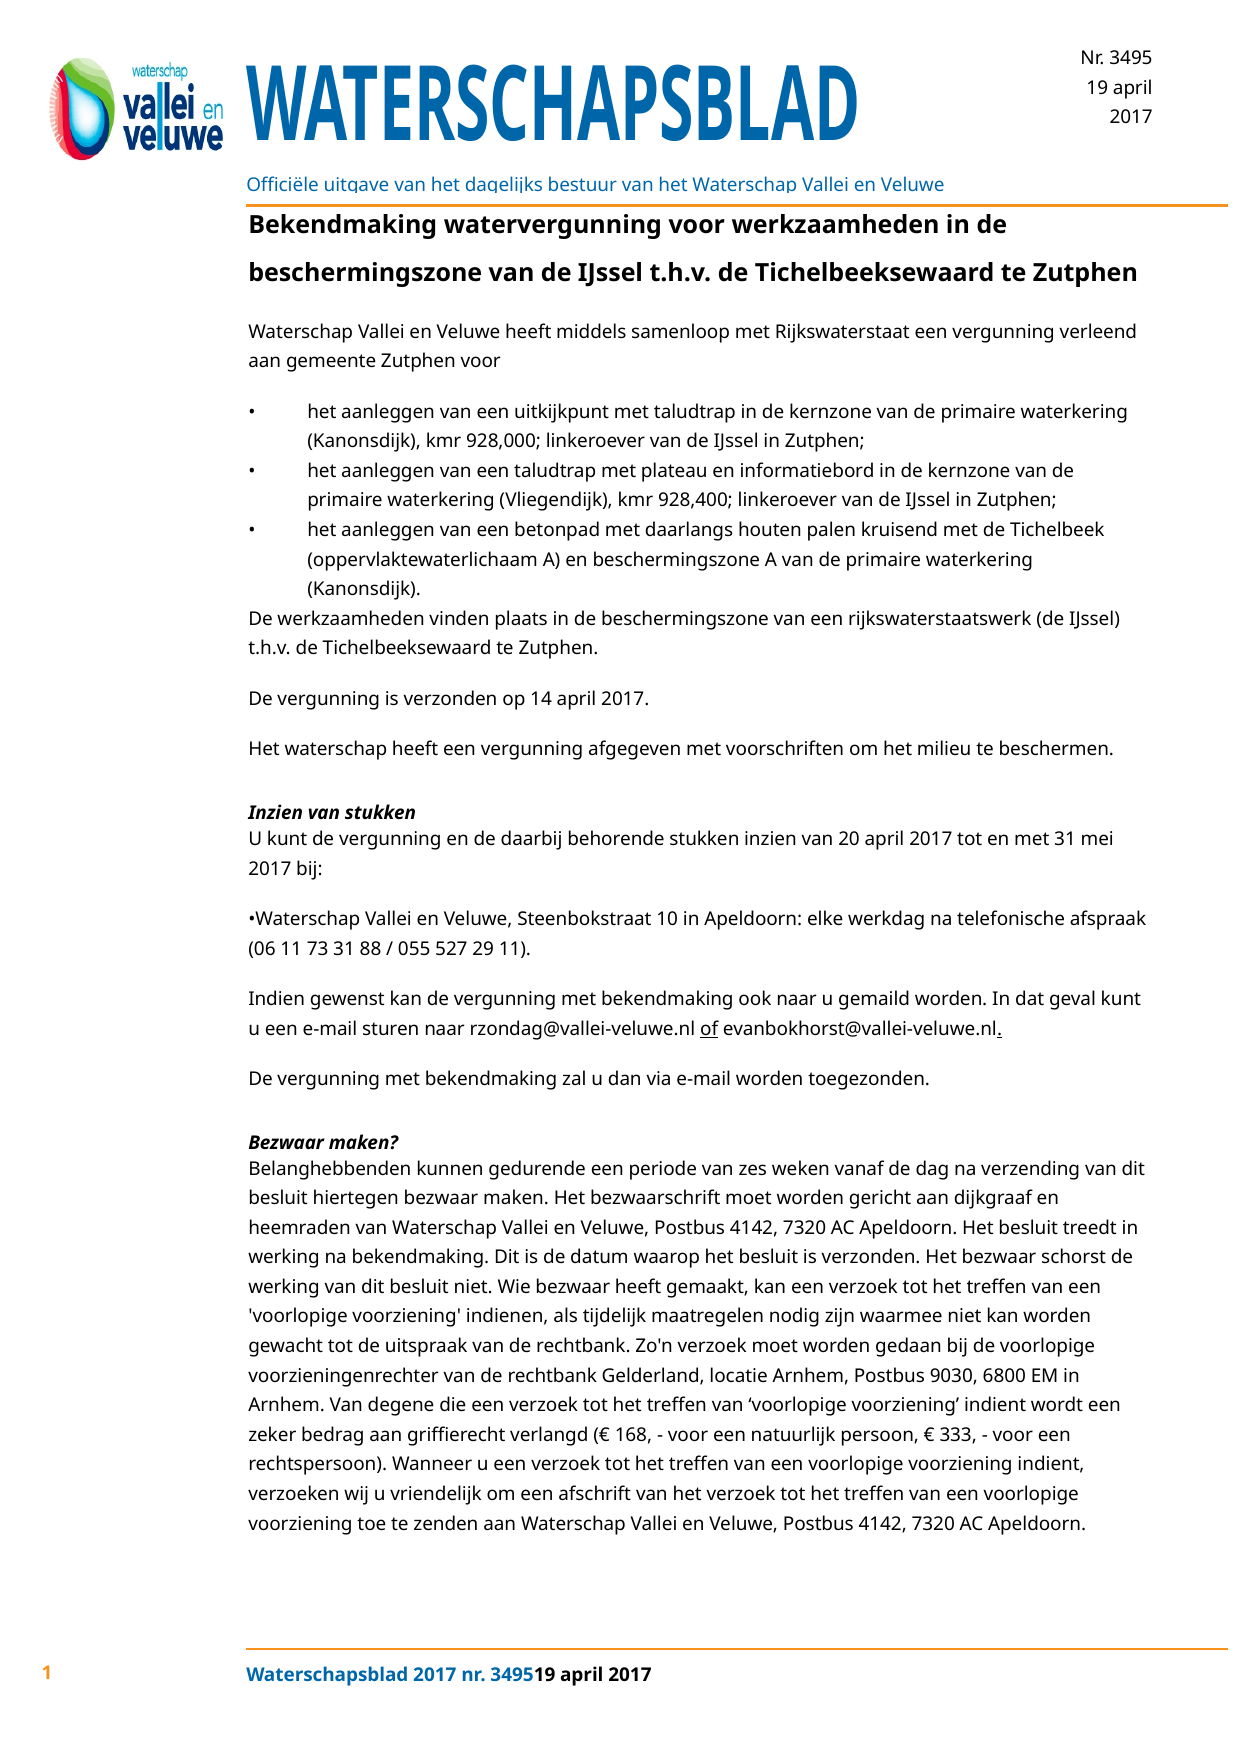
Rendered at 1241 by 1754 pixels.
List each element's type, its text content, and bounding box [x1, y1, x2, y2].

text U kunt de vergunning en de daarbij behorende stukken inzien van 20 april 2017 tot en met 31 mei 2017 bij: [248, 825, 1152, 880]
text Belanghebbenden kunnen gedurende een periode van zes weken vanaf de dag na verzending van dit besluit hiertegen bezwaar maken. Het bezwaarschrift moet worden gericht aan dijkgraaf en heemraden van Waterschap Vallei en Veluwe, Postbus 4142, 7320 AC Apeldoorn. Het besluit treedt in werking na bekendmaking. Dit is de datum waarop het besluit is verzonden. Het bezwaar schorst de werking van dit besluit niet. Wie bezwaar heeft gemaakt, kan een verzoek tot het treffen van een 'voorlopige voorziening' indienen, als tijdelijk maatregelen nodig zijn waarmee niet kan worden gewacht tot de uitspraak van de rechtbank. Zo'n verzoek moet worden gedaan bij de voorlopige voorzieningenrechter van de rechtbank Gelderland, locatie Arnhem, Postbus 9030, 6800 EM in Arnhem. Van degene die een verzoek tot het treffen van ‘voorlopige voorziening’ indient wordt een zeker bedrag aan griffierecht verlangd (€ 168, - voor een natuurlijk persoon, € 333, - voor een rechtspersoon). Wanneer u een verzoek tot het treffen van een voorlopige voorziening indient, verzoeken wij u vriendelijk om een afschrift van het verzoek tot het treffen van een voorlopige voorziening toe te zenden aan Waterschap Vallei en Veluwe, Postbus 4142, 7320 AC Apeldoorn. [248, 1155, 1152, 1536]
text De vergunning is verzonden op 14 april 2017. [248, 685, 1152, 711]
text De werkzaamheden vinden plaats in de beschermingszone van een rijkswaterstaatswerk (de IJssel) t.h.v. de Tichelbeeksewaard te Zutphen. [248, 605, 1152, 660]
text Inzien van stukken [248, 799, 1152, 825]
text Waterschap Vallei en Veluwe heeft middels samenloop met Rijkswaterstaat een vergunning verleend aan gemeente Zutphen voor [248, 318, 1152, 373]
text Het waterschap heeft een vergunning afgegeven met voorschriften om het milieu te beschermen. [248, 735, 1152, 761]
text De vergunning met bekendmaking zal u dan via e-mail worden toegezonden. [248, 1065, 1152, 1091]
text Bekendmaking watervergunning voor werkzaamheden in de beschermingszone van de IJssel t.h.v. de Tichelbeeksewaard te Zutphen [248, 207, 1152, 288]
list het aanleggen van een taludtrap met plateau en informatiebord in de kernzone van de primaire waterkering (Vliegendijk), kmr 928,400; linkeroever van de IJssel in Zutphen; [248, 457, 1152, 512]
text Indien gewenst kan de vergunning met bekendmaking ook naar u gemaild worden. In dat geval kunt u een e-mail sturen naar rzondag@vallei-veluwe.nl of evanbokhorst@vallei-veluwe.nl. [248, 985, 1152, 1040]
list het aanleggen van een uitkijkpunt met taludtrap in de kernzone van de primaire waterkering (Kanonsdijk), kmr 928,000; linkeroever van de IJssel in Zutphen; [248, 398, 1152, 453]
picture [41, 47, 231, 172]
text •Waterschap Vallei en Veluwe, Steenbokstraat 10 in Apeldoorn: elke werkdag na telefonische afspraak (06 11 73 31 88 / 055 527 29 11). [248, 905, 1152, 960]
list het aanleggen van een betonpad met daarlangs houten palen kruisend met de Tichelbeek (oppervlaktewaterlichaam A) en beschermingszone A van de primaire waterkering (Kanonsdijk). [248, 516, 1152, 601]
text Bezwaar maken? [248, 1129, 1152, 1155]
